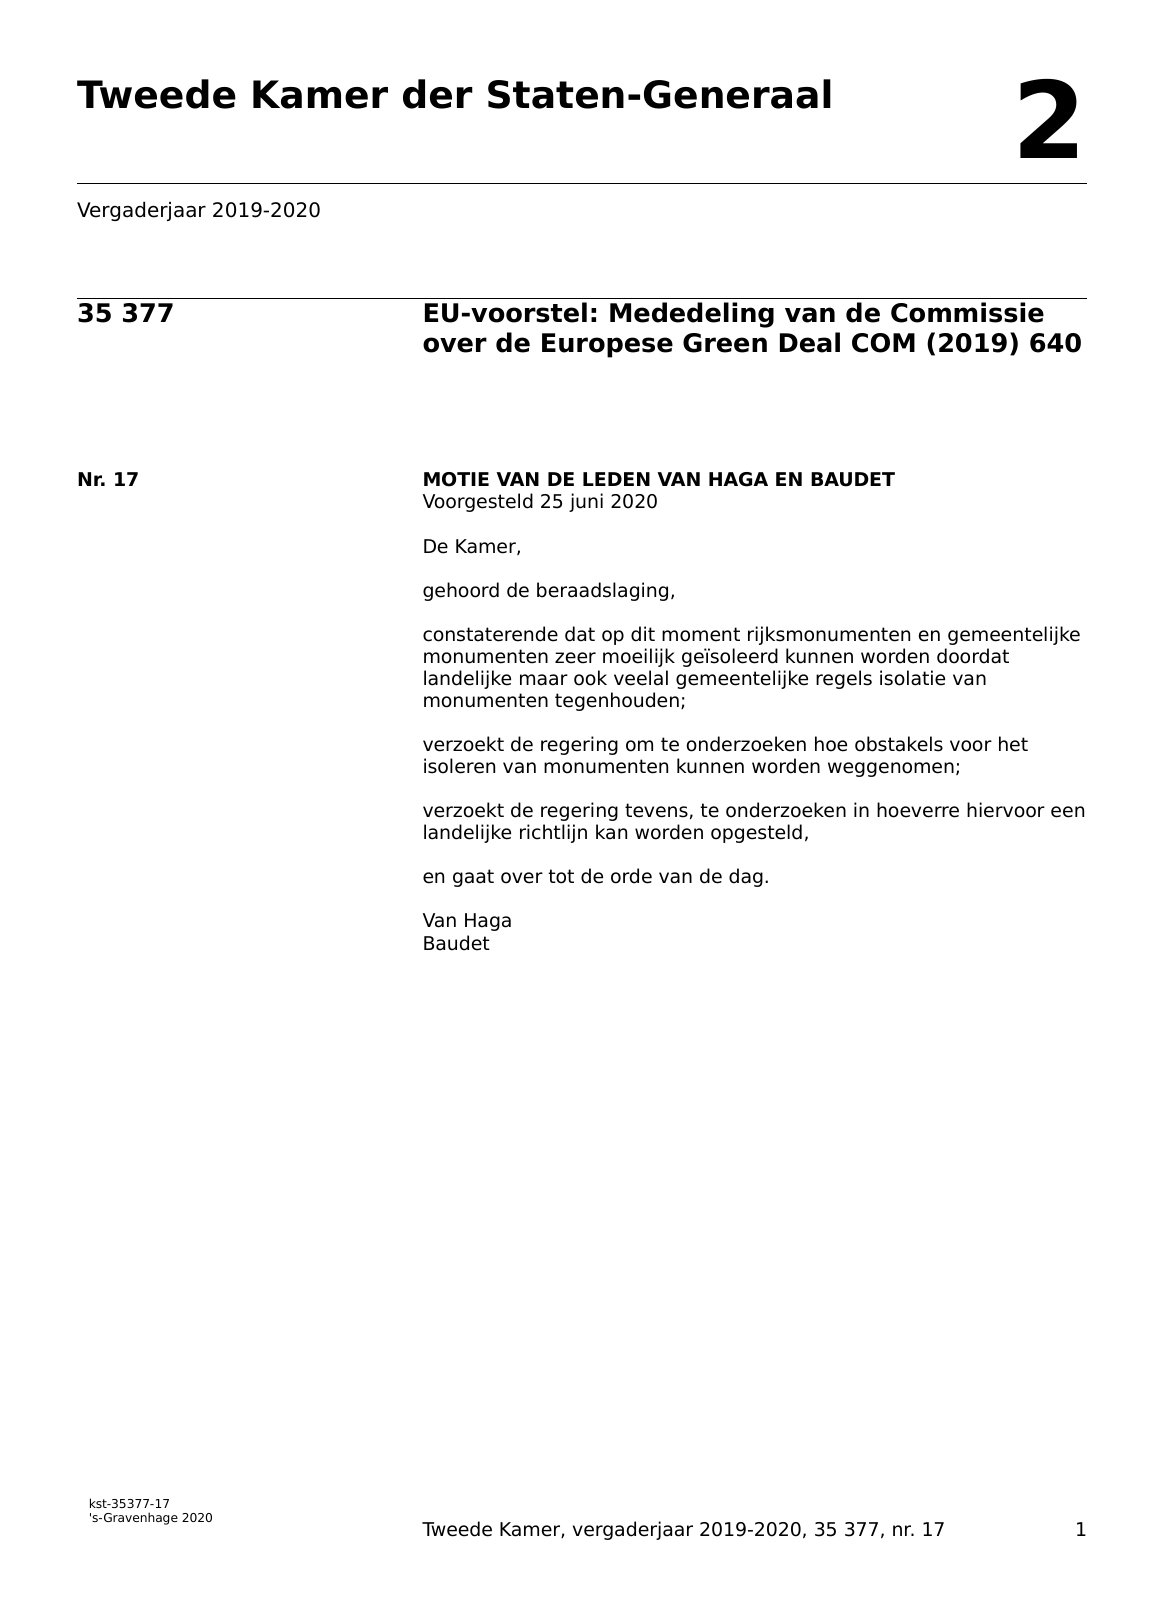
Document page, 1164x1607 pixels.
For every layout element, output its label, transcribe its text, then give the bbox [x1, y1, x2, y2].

text en gaat over tot de orde van de dag. [422, 866, 1087, 888]
text Baudet [422, 932, 1087, 954]
text constaterende dat op dit moment rijksmonumenten en gemeentelijke monumenten zeer moeilijk geïsoleerd kunnen worden doordat landelijke maar ook veelal gemeentelijke regels isolatie van monumenten tegenhouden; [422, 624, 1087, 712]
text gehoord de beraadslaging, [422, 580, 1087, 602]
text Voorgesteld 25 juni 2020 [422, 491, 1087, 513]
text kst-35377-17 [88, 1497, 323, 1511]
text verzoekt de regering om te onderzoeken hoe obstakels voor het isoleren van monumenten kunnen worden weggenomen; [422, 734, 1087, 778]
table_header Tweede Kamer der Staten-Generaal [77, 59, 886, 183]
text Van Haga [422, 910, 1087, 932]
text De Kamer, [422, 536, 1087, 557]
subtitle Nr. 17 MOTIE VAN DE LEDEN VAN HAGA EN BAUDET [77, 469, 1087, 491]
text 's-Gravenhage 2020 [88, 1511, 323, 1525]
subtitle 35 377 EU-voorstel: Mededeling van de Commissie over de Europese Green Deal COM (2019) 640 [77, 299, 1087, 358]
text verzoekt de regering tevens, te onderzoeken in hoeverre hiervoor een landelijke richtlijn kan worden opgesteld, [422, 800, 1087, 844]
table_cell Vergaderjaar 2019-2020 [77, 184, 1087, 298]
table_header 2 [886, 59, 1087, 183]
